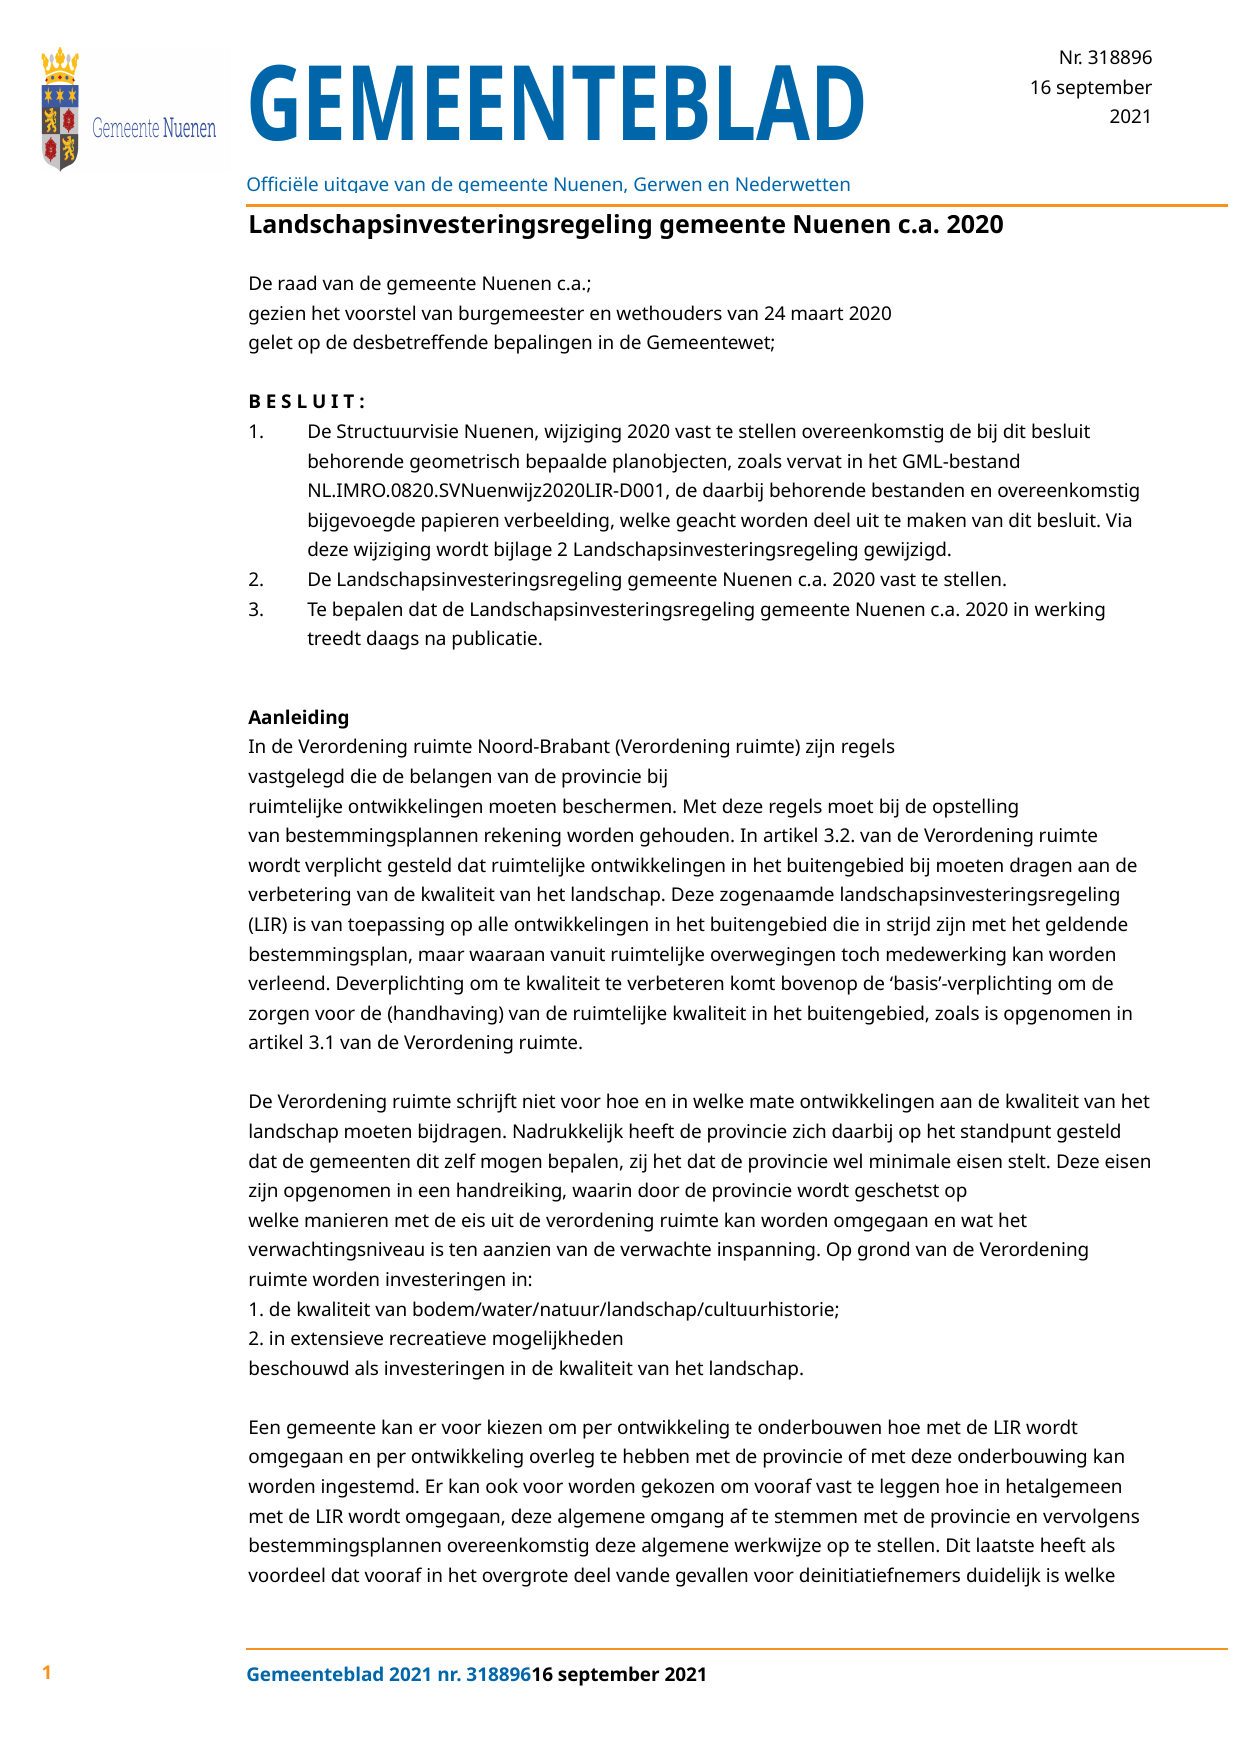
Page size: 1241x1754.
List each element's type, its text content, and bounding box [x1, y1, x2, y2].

list De Landschapsinvesteringsregeling gemeente Nuenen c.a. 2020 vast te stellen. [248, 566, 1152, 592]
text Aanleiding [248, 704, 1152, 730]
text B E S L U I T : [248, 389, 1152, 414]
text In de Verordening ruimte Noord-Brabant (Verordening ruimte) zijn regels vastgelegd die de belangen van de provincie bij ruimtelijke ontwikkelingen moeten beschermen. Met deze regels moet bij de opstelling van bestemmingsplannen rekening worden gehouden. In artikel 3.2. van de Verordening ruimte wordt verplicht gesteld dat ruimtelijke ontwikkelingen in het buitengebied bij moeten dragen aan de verbetering van de kwaliteit van het landschap. Deze zogenaamde landschapsinvesteringsregeling (LIR) is van toepassing op alle ontwikkelingen in het buitengebied die in strijd zijn met het geldende bestemmingsplan, maar waaraan vanuit ruimtelijke overwegingen toch medewerking kan worden verleend. Deverplichting om te kwaliteit te verbeteren komt bovenop de ‘basis’-verplichting om de zorgen voor de (handhaving) van de ruimtelijke kwaliteit in het buitengebied, zoals is opgenomen in artikel 3.1 van de Verordening ruimte. [248, 734, 1152, 1055]
text gelet op de desbetreffende bepalingen in de Gemeentewet; [248, 329, 1152, 355]
text De Verordening ruimte schrijft niet voor hoe en in welke mate ontwikkelingen aan de kwaliteit van het landschap moeten bijdragen. Nadrukkelijk heeft de provincie zich daarbij op het standpunt gesteld dat de gemeenten dit zelf mogen bepalen, zij het dat de provincie wel minimale eisen stelt. Deze eisen zijn opgenomen in een handreiking, waarin door de provincie wordt geschetst op welke manieren met de eis uit de verordening ruimte kan worden omgegaan en wat het verwachtingsniveau is ten aanzien van de verwachte inspanning. Op grond van de Verordening ruimte worden investeringen in: [248, 1089, 1152, 1292]
picture [41, 47, 231, 172]
text beschouwd als investeringen in de kwaliteit van het landschap. [248, 1355, 1152, 1381]
text 1. de kwaliteit van bodem/water/natuur/landschap/cultuurhistorie; [248, 1296, 1152, 1322]
text 2. in extensieve recreatieve mogelijkheden [248, 1325, 1152, 1351]
text Landschapsinvesteringsregeling gemeente Nuenen c.a. 2020 [248, 207, 1152, 241]
text De raad van de gemeente Nuenen c.a.; [248, 270, 1152, 296]
text gezien het voorstel van burgemeester en wethouders van 24 maart 2020 [248, 300, 1152, 326]
list Te bepalen dat de Landschapsinvesteringsregeling gemeente Nuenen c.a. 2020 in werking treedt daags na publicatie. [248, 596, 1152, 651]
list De Structuurvisie Nuenen, wijziging 2020 vast te stellen overeenkomstig de bij dit besluit behorende geometrisch bepaalde planobjecten, zoals vervat in het GML-bestand NL.IMRO.0820.SVNuenwijz2020LIR-D001, de daarbij behorende bestanden en overeenkomstig bijgevoegde papieren verbeelding, welke geacht worden deel uit te maken van dit besluit. Via deze wijziging wordt bijlage 2 Landschapsinvesteringsregeling gewijzigd. [248, 418, 1152, 562]
text Een gemeente kan er voor kiezen om per ontwikkeling te onderbouwen hoe met de LIR wordt omgegaan en per ontwikkeling overleg te hebben met de provincie of met deze onderbouwing kan worden ingestemd. Er kan ook voor worden gekozen om vooraf vast te leggen hoe in hetalgemeen met de LIR wordt omgegaan, deze algemene omgang af te stemmen met de provincie en vervolgens bestemmingsplannen overeenkomstig deze algemene werkwijze op te stellen. Dit laatste heeft als voordeel dat vooraf in het overgrote deel vande gevallen voor deinitiatiefnemers duidelijk is welke [248, 1414, 1152, 1588]
